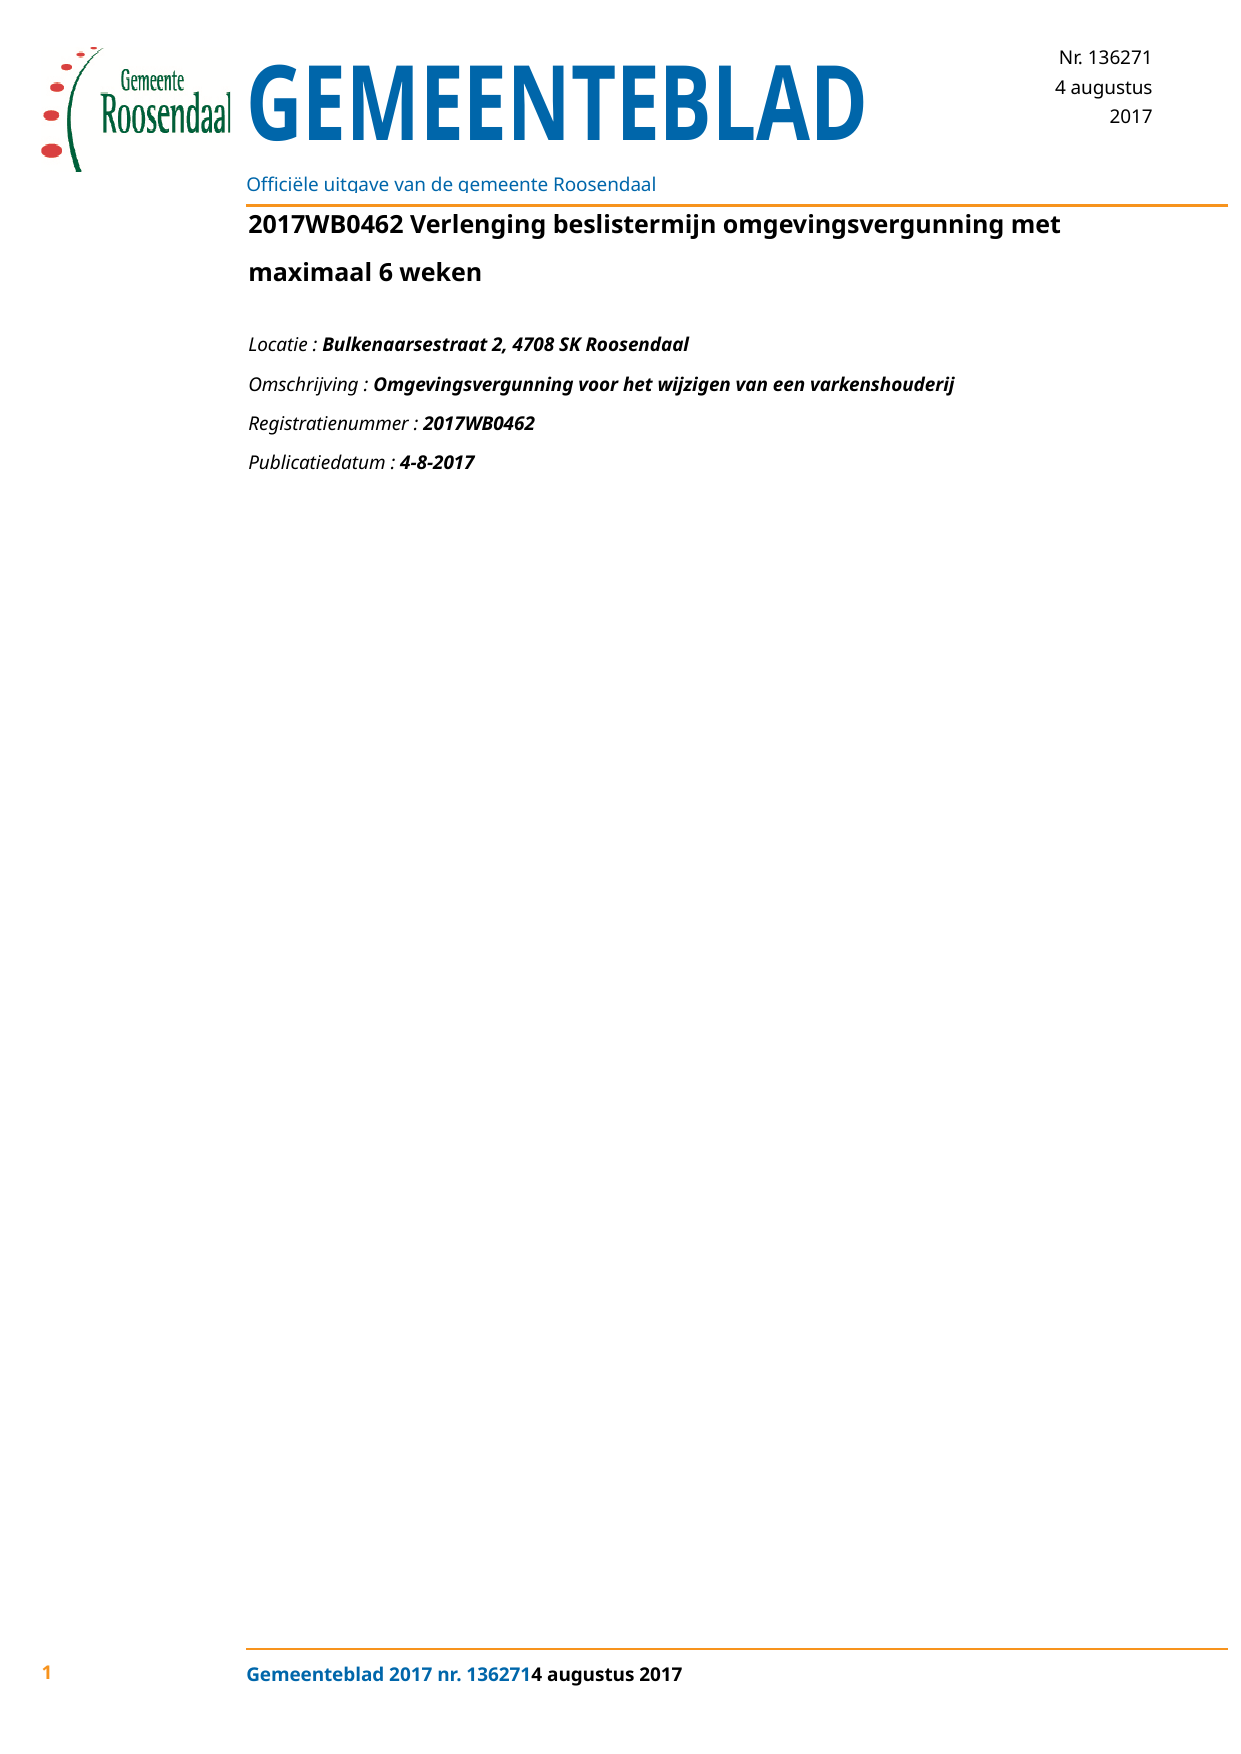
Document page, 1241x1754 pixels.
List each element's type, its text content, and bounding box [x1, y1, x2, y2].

text Registratienummer : 2017WB0462 [248, 410, 1152, 436]
picture [41, 47, 231, 172]
text Publicatiedatum : 4-8-2017 [248, 449, 1152, 475]
text Locatie : Bulkenaarsestraat 2, 4708 SK Roosendaal [248, 331, 1152, 357]
text 2017WB0462 Verlenging beslistermijn omgevingsvergunning met maximaal 6 weken [248, 207, 1152, 288]
text Omschrijving : Omgevingsvergunning voor het wijzigen van een varkenshouderij [248, 371, 1152, 396]
